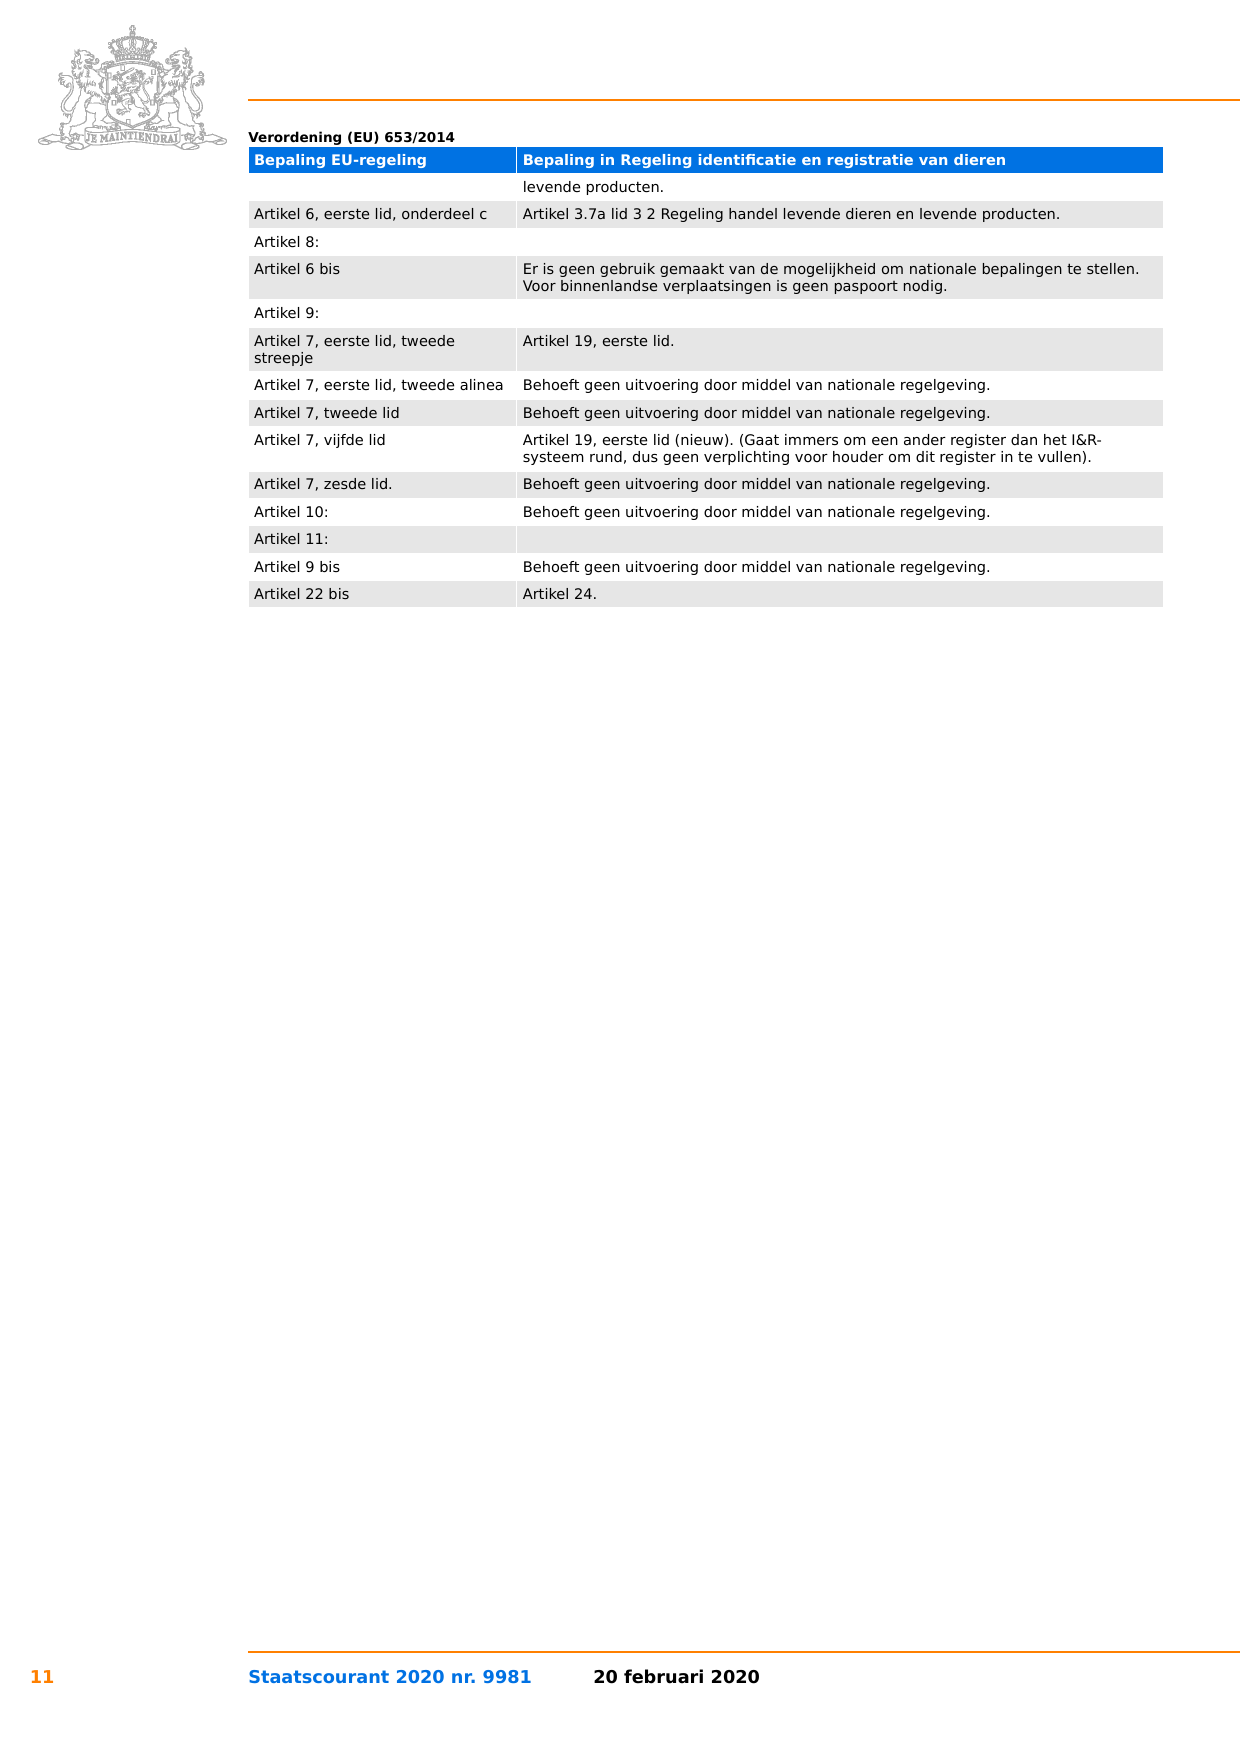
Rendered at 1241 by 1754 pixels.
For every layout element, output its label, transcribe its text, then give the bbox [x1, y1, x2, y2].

table_header Verordening (EU) 653/2014 [248, 130, 1163, 146]
table_cell Artikel 7, eerste lid, tweede streepje [249, 328, 516, 371]
table_cell Artikel 9: [249, 301, 516, 327]
table_cell [517, 301, 1163, 327]
table_cell Artikel 10: [249, 499, 516, 525]
table_cell Er is geen gebruik gemaakt van de mogelijkheid om nationale bepalingen te stellen. Voor binnenlandse verplaatsingen is geen paspoort nodig. [517, 256, 1163, 299]
table_cell Artikel 7, tweede lid [249, 400, 516, 426]
table_cell Artikel 11: [249, 526, 516, 553]
table_cell [517, 526, 1163, 553]
table_cell Artikel 7, zesde lid. [249, 472, 516, 498]
table_cell Behoeft geen uitvoering door middel van nationale regelgeving. [517, 499, 1163, 525]
table_cell Artikel 22 bis [249, 581, 516, 607]
table_cell Artikel 9 bis [249, 554, 516, 580]
table_cell Artikel 7, vijfde lid [249, 427, 516, 471]
table_cell Artikel 24. [517, 581, 1163, 607]
table_cell Artikel 6, eerste lid, onderdeel c [249, 201, 516, 228]
table_cell Artikel 19, eerste lid. [517, 328, 1163, 371]
table_cell Bepaling in Regeling identificatie en registratie van dieren [517, 147, 1163, 173]
table_cell Behoeft geen uitvoering door middel van nationale regelgeving. [517, 554, 1163, 580]
table_cell Artikel 19, eerste lid (nieuw). (Gaat immers om een ander register dan het I&R-systeem rund, dus geen verplichting voor houder om dit register in te vullen). [517, 427, 1163, 471]
table_cell [249, 174, 516, 200]
table_cell Artikel 7, eerste lid, tweede alinea [249, 373, 516, 399]
table_cell Behoeft geen uitvoering door middel van nationale regelgeving. [517, 400, 1163, 426]
table_cell Artikel 8: [249, 229, 516, 255]
table_cell Behoeft geen uitvoering door middel van nationale regelgeving. [517, 472, 1163, 498]
table_cell [517, 229, 1163, 255]
table_cell Behoeft geen uitvoering door middel van nationale regelgeving. [517, 373, 1163, 399]
table_cell levende producten. [517, 174, 1163, 200]
table_cell Bepaling EU-regeling [249, 147, 516, 173]
picture [38, 25, 227, 150]
table_cell Artikel 6 bis [249, 256, 516, 299]
table_cell Artikel 3.7a lid 3 2 Regeling handel levende dieren en levende producten. [517, 201, 1163, 228]
